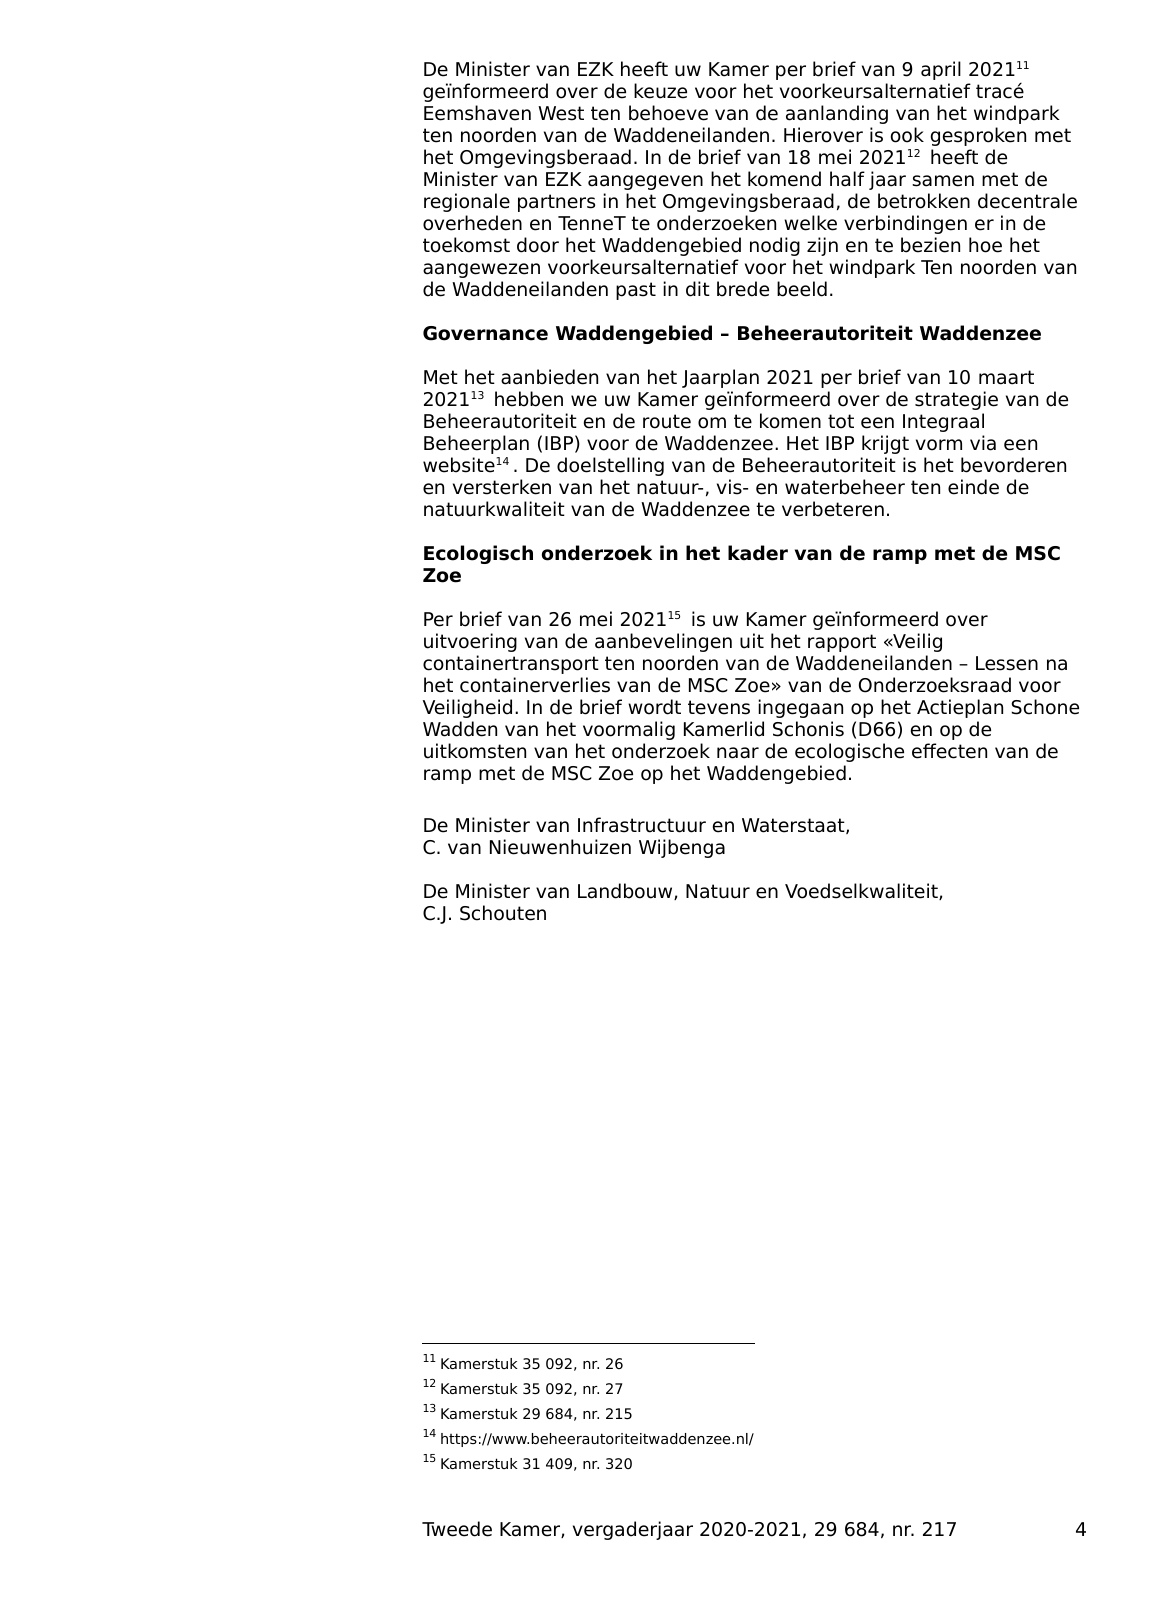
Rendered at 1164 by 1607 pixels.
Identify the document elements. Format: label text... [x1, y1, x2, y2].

subtitle Ecologisch onderzoek in het kader van de ramp met de MSC Zoe [422, 543, 1087, 587]
subtitle Governance Waddengebied – Beheerautoriteit Waddenzee [422, 323, 1087, 345]
text Per brief van 26 mei 2021 is uw Kamer geïnformeerd over uitvoering van de aanbevelingen uit het rapport «Veilig containertransport ten noorden van de Waddeneilanden – Lessen na het containerverlies van de MSC Zoe» van de Onderzoeksraad voor Veiligheid. In de brief wordt tevens ingegaan op het Actieplan Schone Wadden van het voormalig Kamerlid Schonis (D66) en op de uitkomsten van het onderzoek naar de ecologische effecten van de ramp met de MSC Zoe op het Waddengebied. [422, 609, 1087, 785]
text De Minister van EZK heeft uw Kamer per brief van 9 april 2021 geïnformeerd over de keuze voor het voorkeursalternatief tracé Eemshaven West ten behoeve van de aanlanding van het windpark ten noorden van de Waddeneilanden. Hierover is ook gesproken met het Omgevingsberaad. In de brief van 18 mei 2021 heeft de Minister van EZK aangegeven het komend half jaar samen met de regionale partners in het Omgevingsberaad, de betrokken decentrale overheden en TenneT te onderzoeken welke verbindingen er in de toekomst door het Waddengebied nodig zijn en te bezien hoe het aangewezen voorkeursalternatief voor het windpark Ten noorden van de Waddeneilanden past in dit brede beeld. [422, 59, 1087, 301]
text De Minister van Infrastructuur en Waterstaat, C. van Nieuwenhuizen Wijbenga [422, 815, 1087, 859]
text Kamerstuk 35 092, nr. 26 [422, 1352, 1087, 1374]
text Kamerstuk 35 092, nr. 27 [422, 1377, 1087, 1399]
text Met het aanbieden van het Jaarplan 2021 per brief van 10 maart 2021 hebben we uw Kamer geïnformeerd over de strategie van de Beheerautoriteit en de route om te komen tot een Integraal Beheerplan (IBP) voor de Waddenzee. Het IBP krijgt vorm via een website. De doelstelling van de Beheerautoriteit is het bevorderen en versterken van het natuur-, vis- en waterbeheer ten einde de natuurkwaliteit van de Waddenzee te verbeteren. [422, 367, 1087, 521]
text Kamerstuk 29 684, nr. 215 [422, 1402, 1087, 1424]
text https://www.beheerautoriteitwaddenzee.nl/ [422, 1427, 1087, 1449]
text De Minister van Landbouw, Natuur en Voedselkwaliteit, C.J. Schouten [422, 881, 1087, 925]
text Kamerstuk 31 409, nr. 320 [422, 1452, 1087, 1474]
